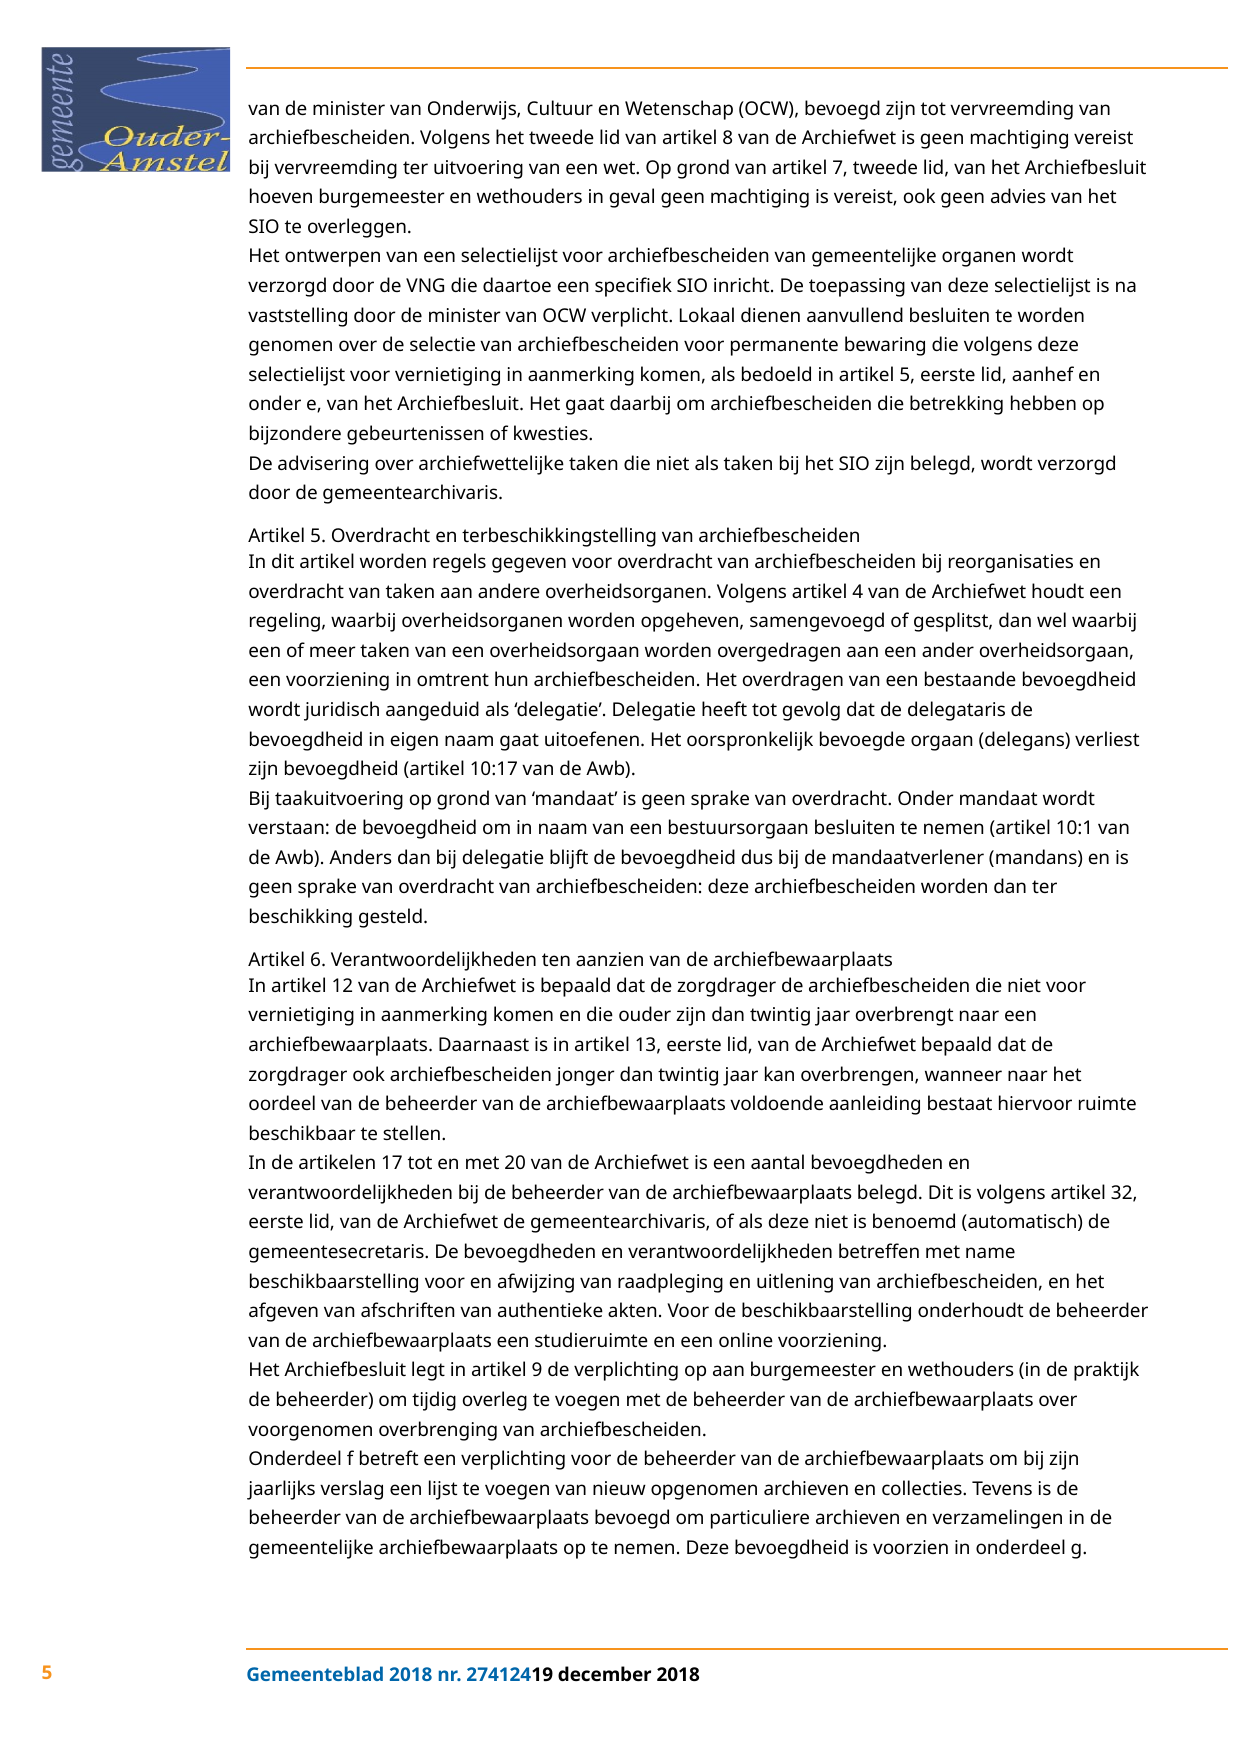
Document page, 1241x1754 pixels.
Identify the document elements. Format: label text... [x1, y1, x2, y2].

text Artikel 6. Verantwoordelijkheden ten aanzien van de archiefbewaarplaats [248, 946, 1152, 972]
text De advisering over archiefwettelijke taken die niet als taken bij het SIO zijn belegd, wordt verzorgd door de gemeentearchivaris. [248, 450, 1152, 505]
text In dit artikel worden regels gegeven voor overdracht van archiefbescheiden bij reorganisaties en overdracht van taken aan andere overheidsorganen. Volgens artikel 4 van de Archiefwet houdt een regeling, waarbij overheidsorganen worden opgeheven, samengevoegd of gesplitst, dan wel waarbij een of meer taken van een overheidsorgaan worden overgedragen aan een ander overheidsorgaan, een voorziening in omtrent hun archiefbescheiden. Het overdragen van een bestaande bevoegdheid wordt juridisch aangeduid als ‘delegatie’. Delegatie heeft tot gevolg dat de delegataris de bevoegdheid in eigen naam gaat uitoefenen. Het oorspronkelijk bevoegde orgaan (delegans) verliest zijn bevoegdheid (artikel 10:17 van de Awb). [248, 548, 1152, 781]
text In de artikelen 17 tot en met 20 van de Archiefwet is een aantal bevoegdheden en verantwoordelijkheden bij de beheerder van de archiefbewaarplaats belegd. Dit is volgens artikel 32, eerste lid, van de Archiefwet de gemeentearchivaris, of als deze niet is benoemd (automatisch) de gemeentesecretaris. De bevoegdheden en verantwoordelijkheden betreffen met name beschikbaarstelling voor en afwijzing van raadpleging en uitlening van archiefbescheiden, en het afgeven van afschriften van authentieke akten. Voor de beschikbaarstelling onderhoudt de beheerder van de archiefbewaarplaats een studieruimte en een online voorziening. [248, 1149, 1152, 1353]
text Het ontwerpen van een selectielijst voor archiefbescheiden van gemeentelijke organen wordt verzorgd door de VNG die daartoe een specifiek SIO inricht. De toepassing van deze selectielijst is na vaststelling door de minister van OCW verplicht. Lokaal dienen aanvullend besluiten te worden genomen over de selectie van archiefbescheiden voor permanente bewaring die volgens deze selectielijst voor vernietiging in aanmerking komen, als bedoeld in artikel 5, eerste lid, aanhef en onder e, van het Archiefbesluit. Het gaat daarbij om archiefbescheiden die betrekking hebben op bijzondere gebeurtenissen of kwesties. [248, 243, 1152, 446]
text Artikel 5. Overdracht en terbeschikkingstelling van archiefbescheiden [248, 522, 1152, 548]
text van de minister van Onderwijs, Cultuur en Wetenschap (OCW), bevoegd zijn tot vervreemding van archiefbescheiden. Volgens het tweede lid van artikel 8 van de Archiefwet is geen machtiging vereist bij vervreemding ter uitvoering van een wet. Op grond van artikel 7, tweede lid, van het Archiefbesluit hoeven burgemeester en wethouders in geval geen machtiging is vereist, ook geen advies van het SIO te overleggen. [248, 95, 1152, 239]
text Onderdeel f betreft een verplichting voor de beheerder van de archiefbewaarplaats om bij zijn jaarlijks verslag een lijst te voegen van nieuw opgenomen archieven en collecties. Tevens is de beheerder van de archiefbewaarplaats bevoegd om particuliere archieven en verzamelingen in de gemeentelijke archiefbewaarplaats op te nemen. Deze bevoegdheid is voorzien in onderdeel g. [248, 1445, 1152, 1560]
text Bij taakuitvoering op grond van ‘mandaat’ is geen sprake van overdracht. Onder mandaat wordt verstaan: de bevoegdheid om in naam van een bestuursorgaan besluiten te nemen (artikel 10:1 van de Awb). Anders dan bij delegatie blijft de bevoegdheid dus bij de mandaatverlener (mandans) en is geen sprake van overdracht van archiefbescheiden: deze archiefbescheiden worden dan ter beschikking gesteld. [248, 785, 1152, 929]
picture [41, 47, 231, 172]
text Het Archiefbesluit legt in artikel 9 de verplichting op aan burgemeester en wethouders (in de praktijk de beheerder) om tijdig overleg te voegen met de beheerder van de archiefbewaarplaats over voorgenomen overbrenging van archiefbescheiden. [248, 1357, 1152, 1442]
text In artikel 12 van de Archiefwet is bepaald dat de zorgdrager de archiefbescheiden die niet voor vernietiging in aanmerking komen en die ouder zijn dan twintig jaar overbrengt naar een archiefbewaarplaats. Daarnaast is in artikel 13, eerste lid, van de Archiefwet bepaald dat de zorgdrager ook archiefbescheiden jonger dan twintig jaar kan overbrengen, wanneer naar het oordeel van de beheerder van de archiefbewaarplaats voldoende aanleiding bestaat hiervoor ruimte beschikbaar te stellen. [248, 972, 1152, 1146]
